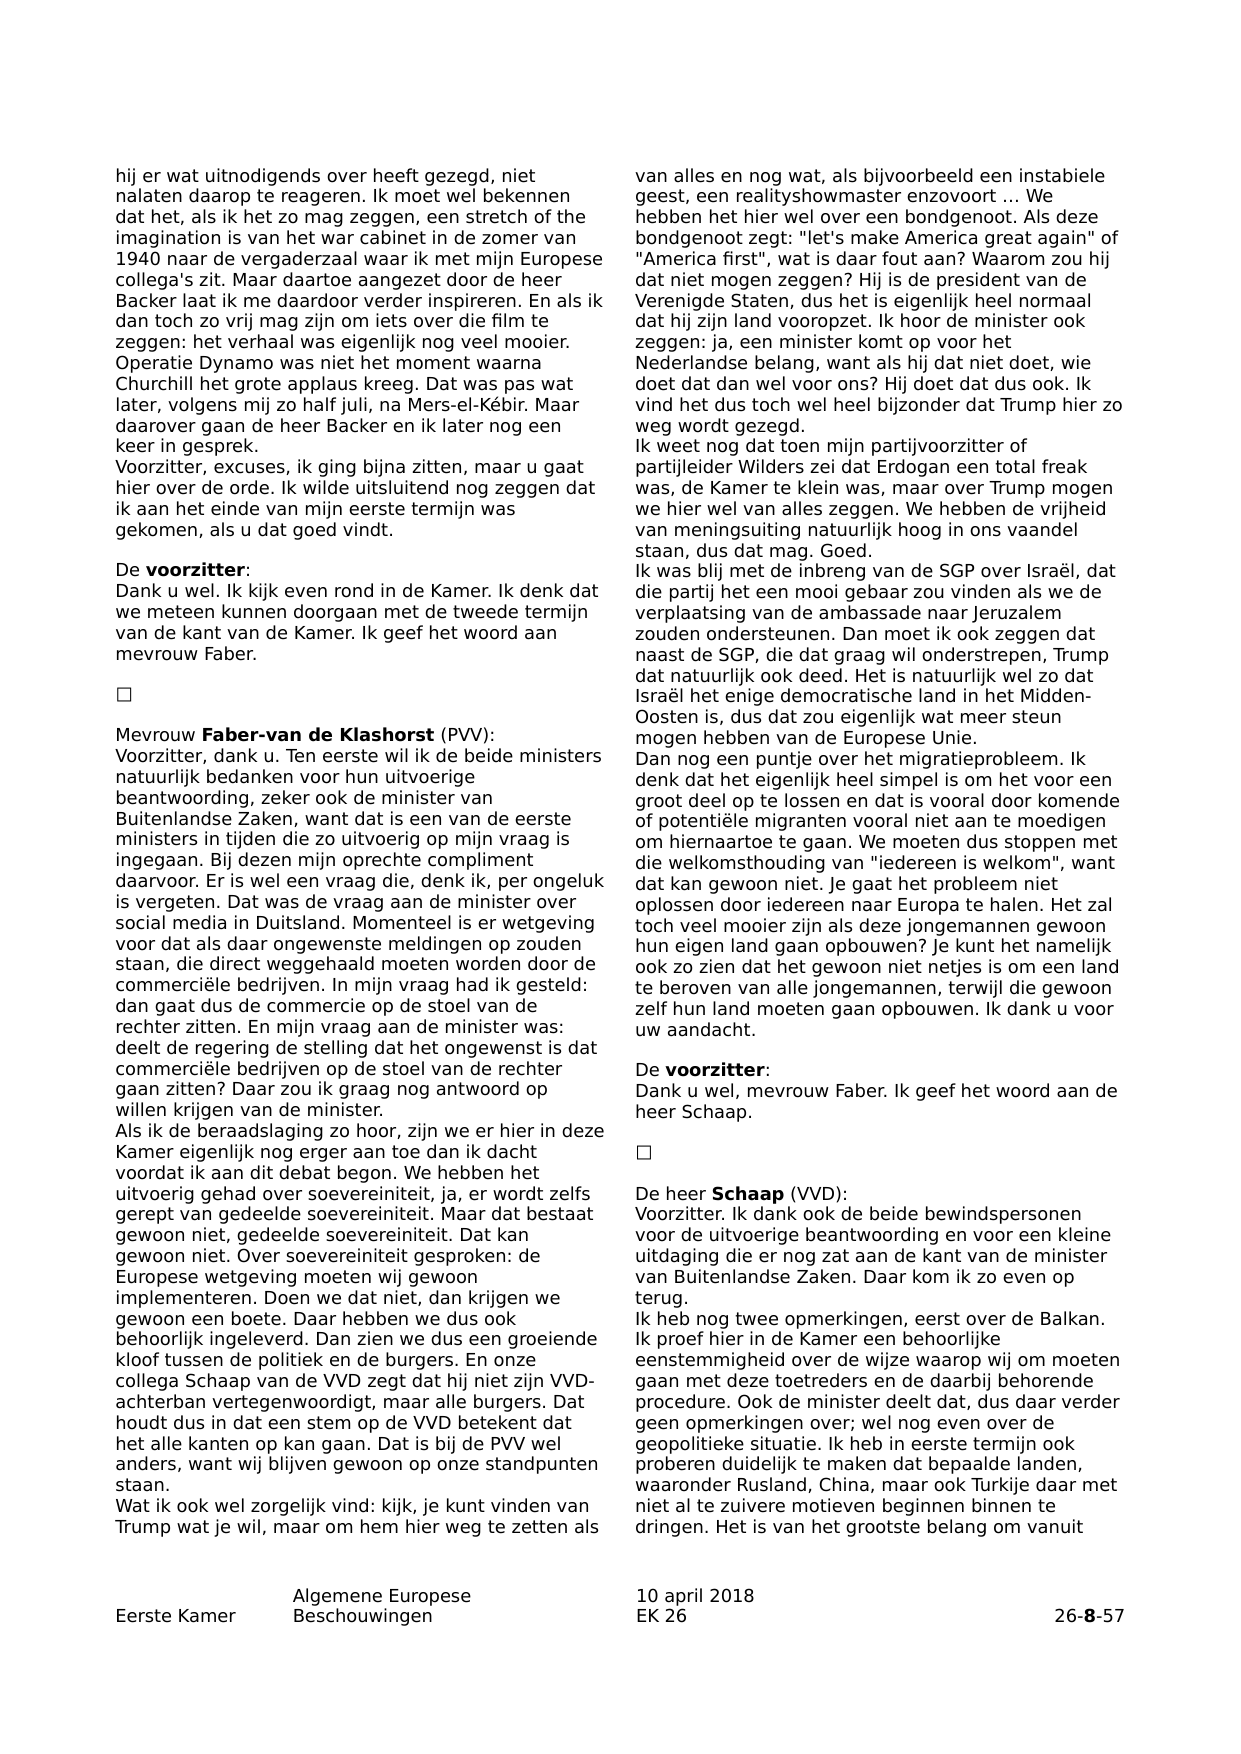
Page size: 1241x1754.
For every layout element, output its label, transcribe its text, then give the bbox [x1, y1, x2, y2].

text Als ik de beraadslaging zo hoor, zijn we er hier in deze Kamer eigenlijk nog erger aan toe dan ik dacht voordat ik aan dit debat begon. We hebben het uitvoerig gehad over soevereiniteit, ja, er wordt zelfs gerept van gedeelde soevereiniteit. Maar dat bestaat gewoon niet, gedeelde soevereiniteit. Dat kan gewoon niet. Over soevereiniteit gesproken: de Europese wetgeving moeten wij gewoon implementeren. Doen we dat niet, dan krijgen we gewoon een boete. Daar hebben we dus ook behoorlijk ingeleverd. Dan zien we dus een groeiende kloof tussen de politiek en de burgers. En onze collega Schaap van de VVD zegt dat hij niet zijn VVD-achterban vertegenwoordigt, maar alle burgers. Dat houdt dus in dat een stem op de VVD betekent dat het alle kanten op kan gaan. Dat is bij de PVV wel anders, want wij blijven gewoon op onze standpunten staan. [115, 1121, 605, 1496]
text Voorzitter, excuses, ik ging bijna zitten, maar u gaat hier over de orde. Ik wilde uitsluitend nog zeggen dat ik aan het einde van mijn eerste termijn was gekomen, als u dat goed vindt. [115, 457, 605, 540]
text Dank u wel. Ik kijk even rond in de Kamer. Ik denk dat we meteen kunnen doorgaan met de tweede termijn van de kant van de Kamer. Ik geef het woord aan mevrouw Faber. [115, 581, 605, 664]
text Dan nog een puntje over het migratieprobleem. Ik denk dat het eigenlijk heel simpel is om het voor een groot deel op te lossen en dat is vooral door komende of potentiële migranten vooral niet aan te moedigen om hiernaartoe te gaan. We moeten dus stoppen met die welkomsthouding van "iedereen is welkom", want dat kan gewoon niet. Je gaat het probleem niet oplossen door iedereen naar Europa te halen. Het zal toch veel mooier zijn als deze jongemannen gewoon hun eigen land gaan opbouwen? Je kunt het namelijk ook zo zien dat het gewoon niet netjes is om een land te beroven van alle jongemannen, terwijl die gewoon zelf hun land moeten gaan opbouwen. Ik dank u voor uw aandacht. [635, 749, 1125, 1040]
text Ik heb nog twee opmerkingen, eerst over de Balkan. Ik proef hier in de Kamer een behoorlijke eenstemmigheid over de wijze waarop wij om moeten gaan met deze toetreders en de daarbij behorende procedure. Ook de minister deelt dat, dus daar verder geen opmerkingen over; wel nog even over de geopolitieke situatie. Ik heb in eerste termijn ook proberen duidelijk te maken dat bepaalde landen, waaronder Rusland, China, maar ook Turkije daar met niet al te zuivere motieven beginnen binnen te dringen. Het is van het grootste belang om vanuit [635, 1308, 1125, 1537]
text Ik weet nog dat toen mijn partijvoorzitter of partijleider Wilders zei dat Erdogan een total freak was, de Kamer te klein was, maar over Trump mogen we hier wel van alles zeggen. We hebben de vrijheid van meningsuiting natuurlijk hoog in ons vaandel staan, dus dat mag. Goed. [635, 436, 1125, 561]
text Voorzitter. Ik dank ook de beide bewindspersonen voor de uitvoerige beantwoording en voor een kleine uitdaging die er nog zat aan de kant van de minister van Buitenlandse Zaken. Daar kom ik zo even op terug. [635, 1204, 1125, 1308]
text ⬜ [635, 1143, 1125, 1163]
text Wat ik ook wel zorgelijk vind: kijk, je kunt vinden van Trump wat je wil, maar om hem hier weg te zetten als [115, 1496, 605, 1537]
text Ik was blij met de inbreng van de SGP over Israël, dat die partij het een mooi gebaar zou vinden als we de verplaatsing van de ambassade naar Jeruzalem zouden ondersteunen. Dan moet ik ook zeggen dat naast de SGP, die dat graag wil onderstrepen, Trump dat natuurlijk ook deed. Het is natuurlijk wel zo dat Israël het enige democratische land in het Midden-Oosten is, dus dat zou eigenlijk wat meer steun mogen hebben van de Europese Unie. [635, 561, 1125, 749]
text Voorzitter, dank u. Ten eerste wil ik de beide ministers natuurlijk bedanken voor hun uitvoerige beantwoording, zeker ook de minister van Buitenlandse Zaken, want dat is een van de eerste ministers in tijden die zo uitvoerig op mijn vraag is ingegaan. Bij dezen mijn oprechte compliment daarvoor. Er is wel een vraag die, denk ik, per ongeluk is vergeten. Dat was de vraag aan de minister over social media in Duitsland. Momenteel is er wetgeving voor dat als daar ongewenste meldingen op zouden staan, die direct weggehaald moeten worden door de commerciële bedrijven. In mijn vraag had ik gesteld: dan gaat dus de commercie op de stoel van de rechter zitten. En mijn vraag aan de minister was: deelt de regering de stelling dat het ongewenst is dat commerciële bedrijven op de stoel van de rechter gaan zitten? Daar zou ik graag nog antwoord op willen krijgen van de minister. [115, 746, 605, 1121]
text van alles en nog wat, als bijvoorbeeld een instabiele geest, een realityshowmaster enzovoort … We hebben het hier wel over een bondgenoot. Als deze bondgenoot zegt: "let's make America great again" of "America first", wat is daar fout aan? Waarom zou hij dat niet mogen zeggen? Hij is de president van de Verenigde Staten, dus het is eigenlijk heel normaal dat hij zijn land vooropzet. Ik hoor de minister ook zeggen: ja, een minister komt op voor het Nederlandse belang, want als hij dat niet doet, wie doet dat dan wel voor ons? Hij doet dat dus ook. Ik vind het dus toch wel heel bijzonder dat Trump hier zo weg wordt gezegd. [635, 165, 1125, 436]
text De voorzitter: [635, 1060, 1125, 1081]
text hij er wat uitnodigends over heeft gezegd, niet nalaten daarop te reageren. Ik moet wel bekennen dat het, als ik het zo mag zeggen, een stretch of the imagination is van het war cabinet in de zomer van 1940 naar de vergaderzaal waar ik met mijn Europese collega's zit. Maar daartoe aangezet door de heer Backer laat ik me daardoor verder inspireren. En als ik dan toch zo vrij mag zijn om iets over die film te zeggen: het verhaal was eigenlijk nog veel mooier. Operatie Dynamo was niet het moment waarna Churchill het grote applaus kreeg. Dat was pas wat later, volgens mij zo half juli, na Mers-el-Kébir. Maar daarover gaan de heer Backer en ik later nog een keer in gesprek. [115, 165, 605, 457]
text De heer Schaap (VVD): [635, 1183, 1125, 1204]
text ⬜ [115, 684, 605, 705]
text Dank u wel, mevrouw Faber. Ik geef het woord aan de heer Schaap. [635, 1081, 1125, 1123]
text Mevrouw Faber-van de Klashorst (PVV): [115, 725, 605, 746]
text De voorzitter: [115, 560, 605, 581]
